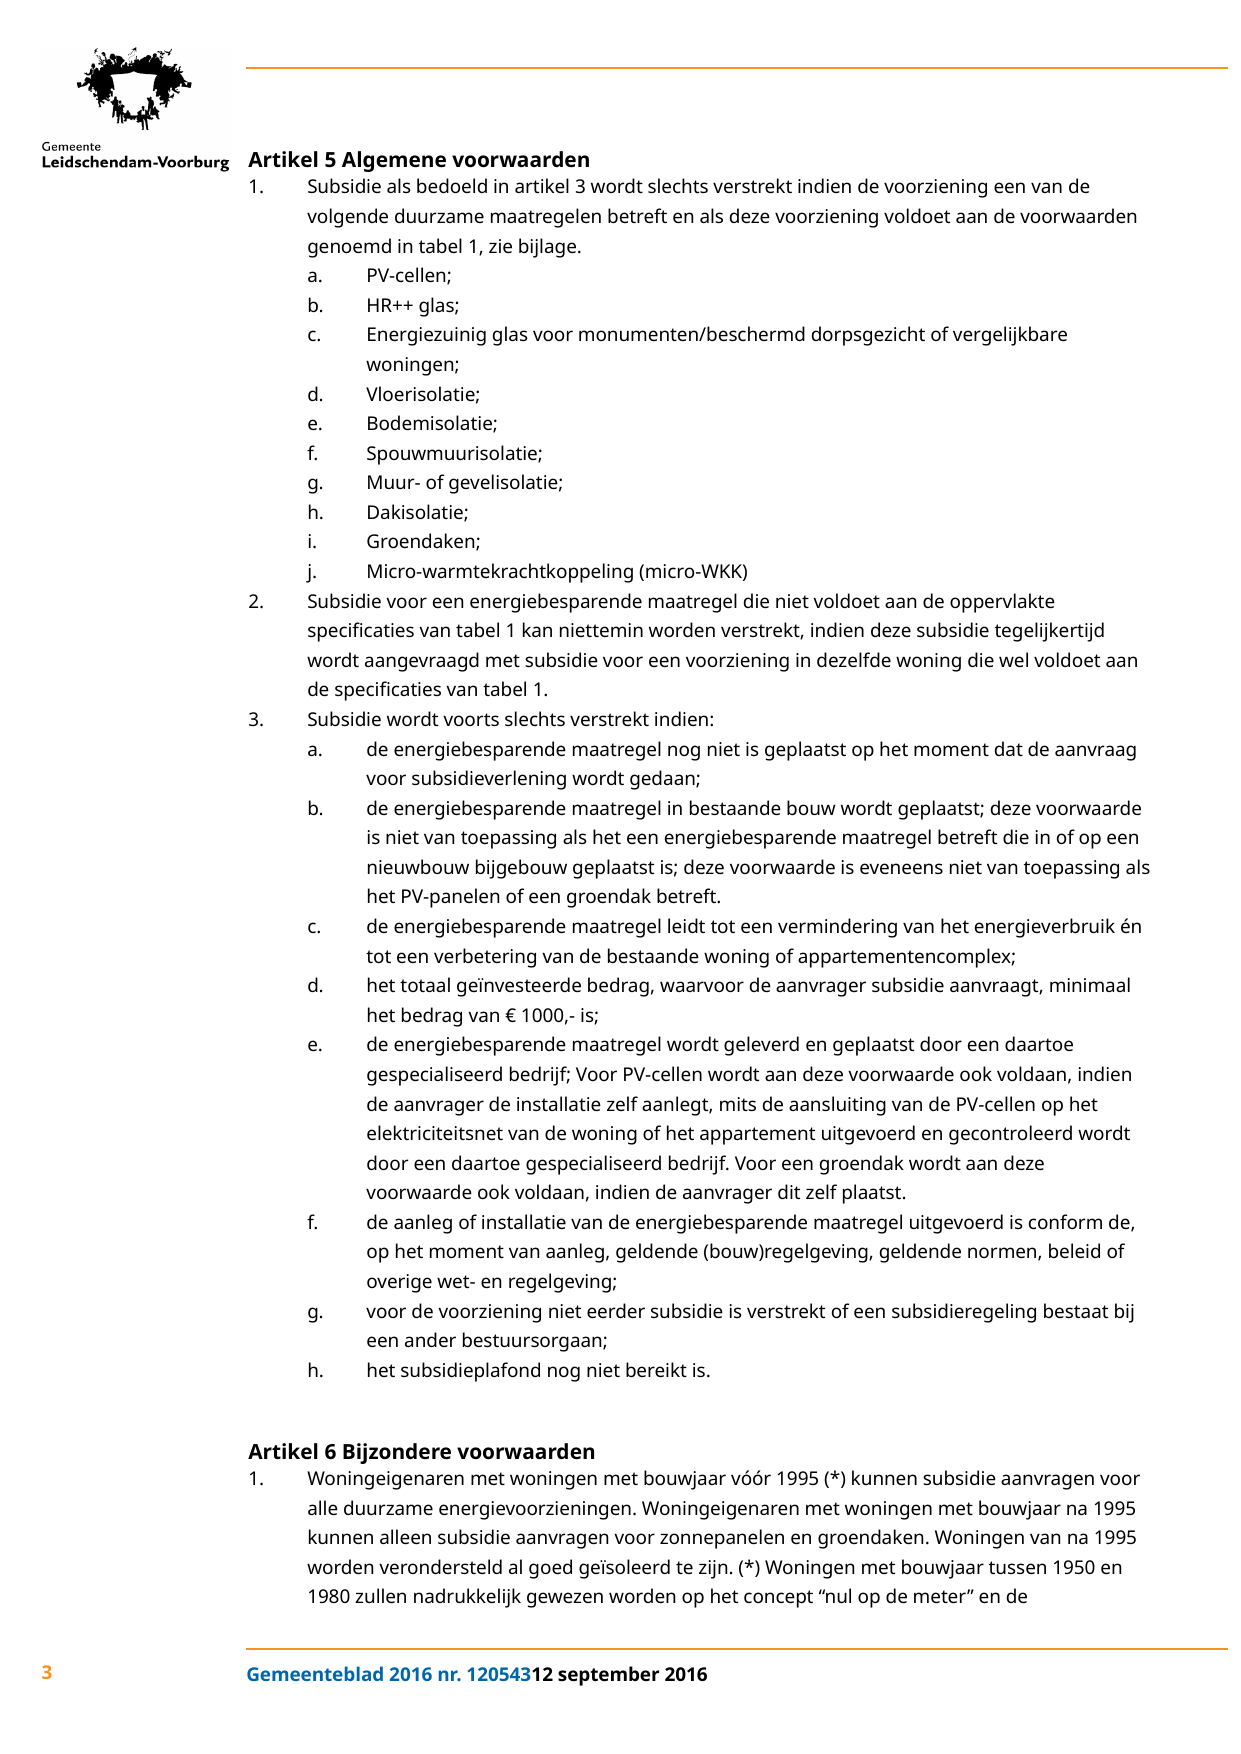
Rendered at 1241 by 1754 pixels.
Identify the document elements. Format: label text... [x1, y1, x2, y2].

list HR++ glas; [307, 292, 1152, 318]
list Micro-warmtekrachtkoppeling (micro-WKK) [307, 558, 1152, 584]
text Artikel 6 Bijzondere voorwaarden [248, 1437, 1152, 1465]
list de energiebesparende maatregel nog niet is geplaatst op het moment dat de aanvraag voor subsidieverlening wordt gedaan; [307, 736, 1152, 791]
list voor de voorziening niet eerder subsidie is verstrekt of een subsidieregeling bestaat bij een ander bestuursorgaan; [307, 1298, 1152, 1353]
list de energiebesparende maatregel leidt tot een vermindering van het energieverbruik én tot een verbetering van de bestaande woning of appartementencomplex; [307, 913, 1152, 968]
list Dakisolatie; [307, 499, 1152, 525]
list Subsidie wordt voorts slechts verstrekt indien: [248, 706, 1152, 732]
list Woningeigenaren met woningen met bouwjaar vóór 1995 (*) kunnen subsidie aanvragen voor alle duurzame energievoorzieningen. Woningeigenaren met woningen met bouwjaar na 1995 kunnen alleen subsidie aanvragen voor zonnepanelen en groendaken. Woningen van na 1995 worden verondersteld al goed geïsoleerd te zijn. (*) Woningen met bouwjaar tussen 1950 en 1980 zullen nadrukkelijk gewezen worden op het concept “nul op de meter” en de [248, 1465, 1152, 1609]
list Energiezuinig glas voor monumenten/beschermd dorpsgezicht of vergelijkbare woningen; [307, 322, 1152, 377]
list de aanleg of installatie van de energiebesparende maatregel uitgevoerd is conform de, op het moment van aanleg, geldende (bouw)regelgeving, geldende normen, beleid of overige wet- en regelgeving; [307, 1209, 1152, 1294]
list Groendaken; [307, 529, 1152, 554]
list PV-cellen; [307, 262, 1152, 288]
list Subsidie voor een energiebesparende maatregel die niet voldoet aan de oppervlakte specificaties van tabel 1 kan niettemin worden verstrekt, indien deze subsidie tegelijkertijd wordt aangevraagd met subsidie voor een voorziening in dezelfde woning die wel voldoet aan de specificaties van tabel 1. [248, 588, 1152, 702]
list Bodemisolatie; [307, 410, 1152, 436]
picture [41, 47, 231, 172]
list de energiebesparende maatregel in bestaande bouw wordt geplaatst; deze voorwaarde is niet van toepassing als het een energiebesparende maatregel betreft die in of op een nieuwbouw bijgebouw geplaatst is; deze voorwaarde is eveneens niet van toepassing als het PV-panelen of een groendak betreft. [307, 795, 1152, 909]
list Vloerisolatie; [307, 381, 1152, 406]
list de energiebesparende maatregel wordt geleverd en geplaatst door een daartoe gespecialiseerd bedrijf; Voor PV-cellen wordt aan deze voorwaarde ook voldaan, indien de aanvrager de installatie zelf aanlegt, mits de aansluiting van de PV-cellen op het elektriciteitsnet van de woning of het appartement uitgevoerd en gecontroleerd wordt door een daartoe gespecialiseerd bedrijf. Voor een groendak wordt aan deze voorwaarde ook voldaan, indien de aanvrager dit zelf plaatst. [307, 1032, 1152, 1205]
list Subsidie als bedoeld in artikel 3 wordt slechts verstrekt indien de voorziening een van de volgende duurzame maatregelen betreft en als deze voorziening voldoet aan de voorwaarden genoemd in tabel 1, zie bijlage. [248, 174, 1152, 258]
text Artikel 5 Algemene voorwaarden [248, 145, 1152, 174]
list het totaal geïnvesteerde bedrag, waarvoor de aanvrager subsidie aanvraagt, minimaal het bedrag van € 1000,- is; [307, 972, 1152, 1028]
list Muur- of gevelisolatie; [307, 469, 1152, 495]
list Spouwmuurisolatie; [307, 440, 1152, 466]
list het subsidieplafond nog niet bereikt is. [307, 1357, 1152, 1383]
